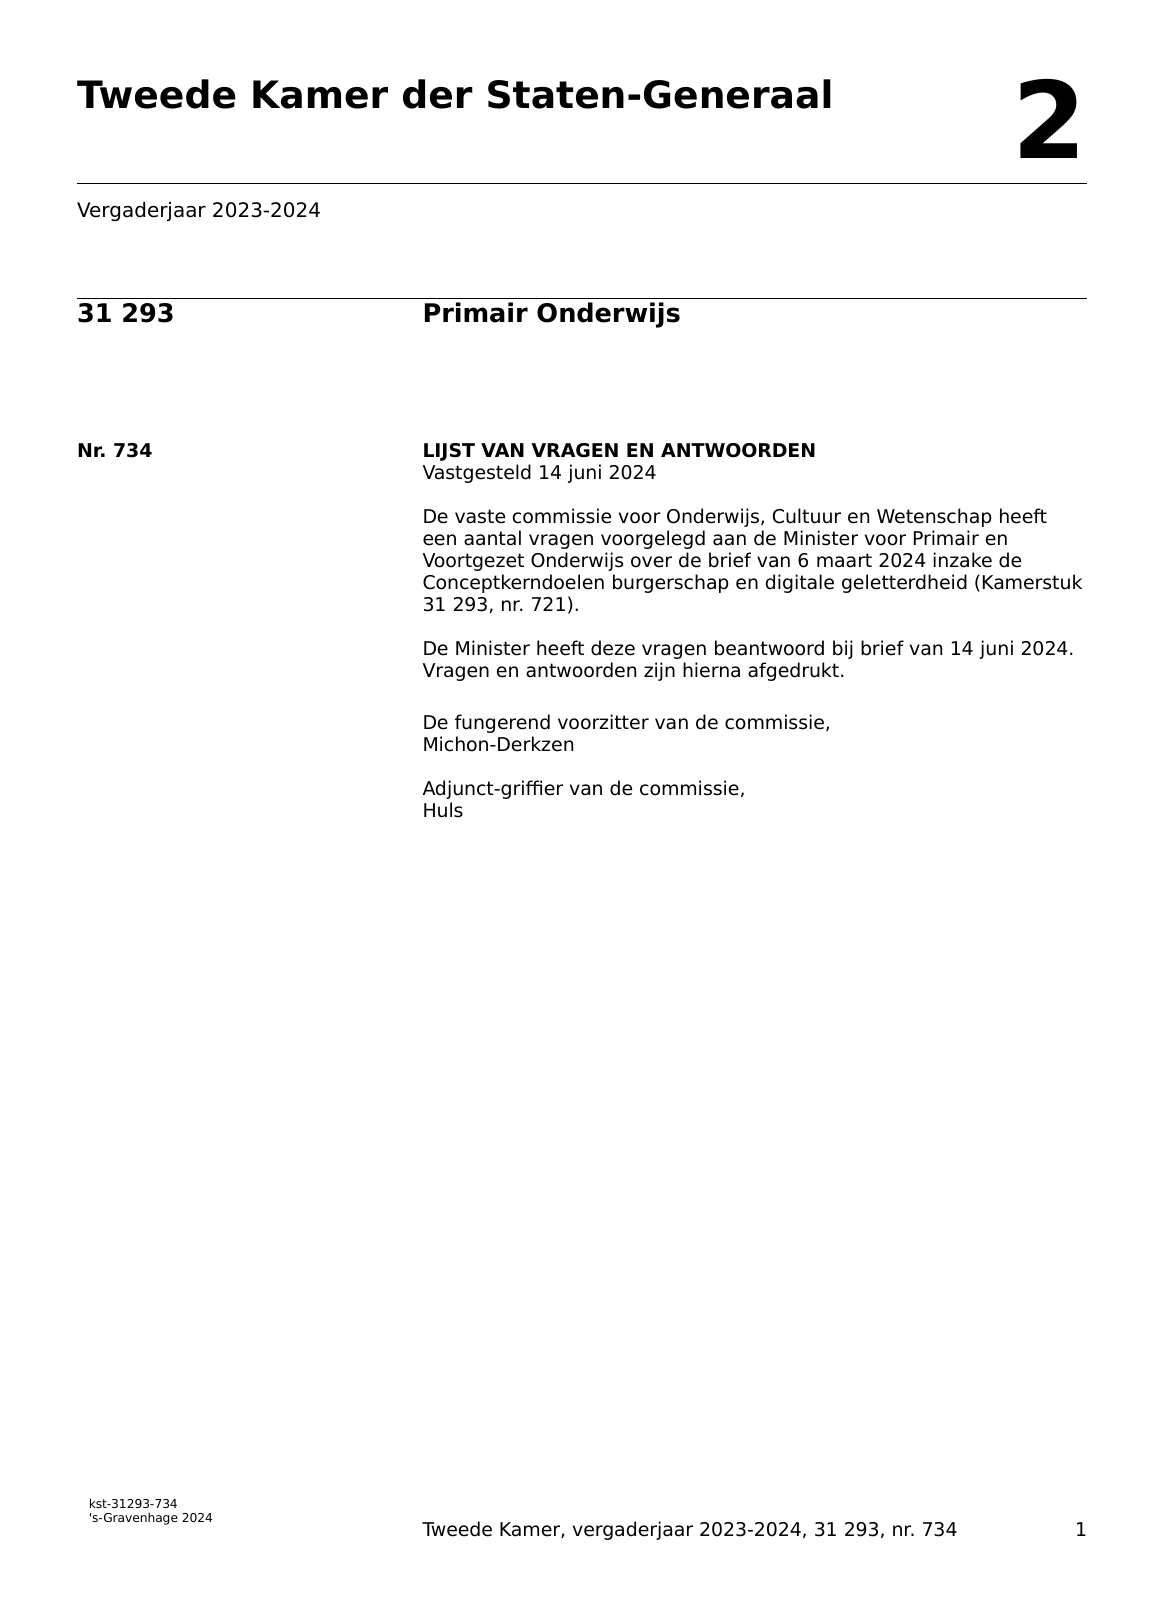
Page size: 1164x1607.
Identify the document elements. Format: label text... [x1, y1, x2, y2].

text De fungerend voorzitter van de commissie, Michon-Derkzen [422, 712, 1087, 756]
text kst-31293-734 [88, 1497, 323, 1511]
table_header Tweede Kamer der Staten-Generaal [77, 59, 886, 183]
text De Minister heeft deze vragen beantwoord bij brief van 14 juni 2024. Vragen en antwoorden zijn hierna afgedrukt. [422, 638, 1087, 682]
table_header 2 [886, 59, 1087, 183]
subtitle 31 293 Primair Onderwijs [77, 299, 1087, 329]
text De vaste commissie voor Onderwijs, Cultuur en Wetenschap heeft een aantal vragen voorgelegd aan de Minister voor Primair en Voortgezet Onderwijs over de brief van 6 maart 2024 inzake de Conceptkerndoelen burgerschap en digitale geletterdheid (Kamerstuk 31 293, nr. 721). [422, 506, 1087, 616]
table_cell Vergaderjaar 2023-2024 [77, 184, 1087, 298]
text 's-Gravenhage 2024 [88, 1511, 323, 1525]
text Vastgesteld 14 juni 2024 [422, 462, 1087, 484]
subtitle Nr. 734 LIJST VAN VRAGEN EN ANTWOORDEN [77, 440, 1087, 462]
text Adjunct-griffier van de commissie, Huls [422, 778, 1087, 822]
